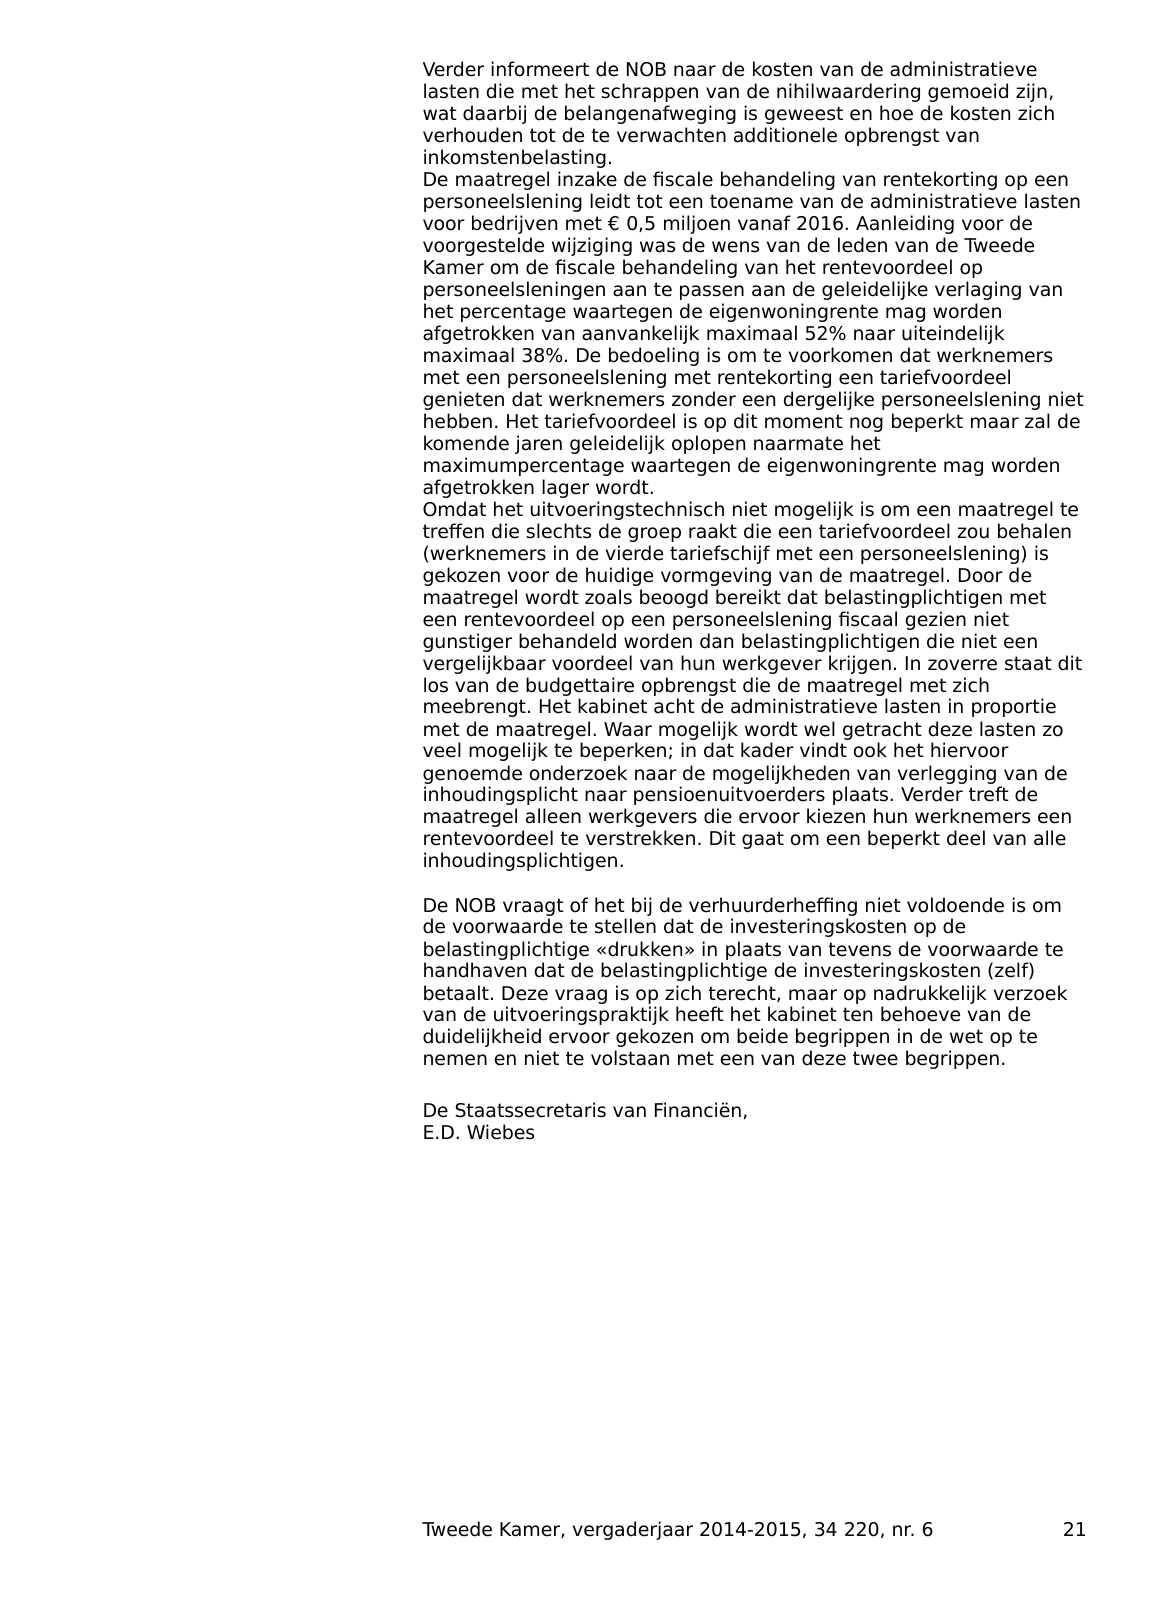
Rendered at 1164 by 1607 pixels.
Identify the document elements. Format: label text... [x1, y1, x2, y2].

text Omdat het uitvoeringstechnisch niet mogelijk is om een maatregel te treffen die slechts de groep raakt die een tariefvoordeel zou behalen (werknemers in de vierde tariefschijf met een personeelslening) is gekozen voor de huidige vormgeving van de maatregel. Door de maatregel wordt zoals beoogd bereikt dat belastingplichtigen met een rentevoordeel op een personeelslening fiscaal gezien niet gunstiger behandeld worden dan belastingplichtigen die niet een vergelijkbaar voordeel van hun werkgever krijgen. In zoverre staat dit los van de budgettaire opbrengst die de maatregel met zich meebrengt. Het kabinet acht de administratieve lasten in proportie met de maatregel. Waar mogelijk wordt wel getracht deze lasten zo veel mogelijk te beperken; in dat kader vindt ook het hiervoor genoemde onderzoek naar de mogelijkheden van verlegging van de inhoudingsplicht naar pensioenuitvoerders plaats. Verder treft de maatregel alleen werkgevers die ervoor kiezen hun werknemers een rentevoordeel te verstrekken. Dit gaat om een beperkt deel van alle inhoudingsplichtigen. [422, 499, 1087, 872]
text De NOB vraagt of het bij de verhuurderheffing niet voldoende is om de voorwaarde te stellen dat de investeringskosten op de belastingplichtige «drukken» in plaats van tevens de voorwaarde te handhaven dat de belastingplichtige de investeringskosten (zelf) betaalt. Deze vraag is op zich terecht, maar op nadrukkelijk verzoek van de uitvoeringspraktijk heeft het kabinet ten behoeve van de duidelijkheid ervoor gekozen om beide begrippen in de wet op te nemen en niet te volstaan met een van deze twee begrippen. [422, 894, 1087, 1070]
text De maatregel inzake de fiscale behandeling van rentekorting op een personeelslening leidt tot een toename van de administratieve lasten voor bedrijven met € 0,5 miljoen vanaf 2016. Aanleiding voor de voorgestelde wijziging was de wens van de leden van de Tweede Kamer om de fiscale behandeling van het rentevoordeel op personeelsleningen aan te passen aan de geleidelijke verlaging van het percentage waartegen de eigenwoningrente mag worden afgetrokken van aanvankelijk maximaal 52% naar uiteindelijk maximaal 38%. De bedoeling is om te voorkomen dat werknemers met een personeelslening met rentekorting een tariefvoordeel genieten dat werknemers zonder een dergelijke personeelslening niet hebben. Het tariefvoordeel is op dit moment nog beperkt maar zal de komende jaren geleidelijk oplopen naarmate het maximumpercentage waartegen de eigenwoningrente mag worden afgetrokken lager wordt. [422, 169, 1087, 499]
text Verder informeert de NOB naar de kosten van de administratieve lasten die met het schrappen van de nihilwaardering gemoeid zijn, wat daarbij de belangenafweging is geweest en hoe de kosten zich verhouden tot de te verwachten additionele opbrengst van inkomstenbelasting. [422, 59, 1087, 169]
text De Staatssecretaris van Financiën, E.D. Wiebes [422, 1100, 1087, 1144]
